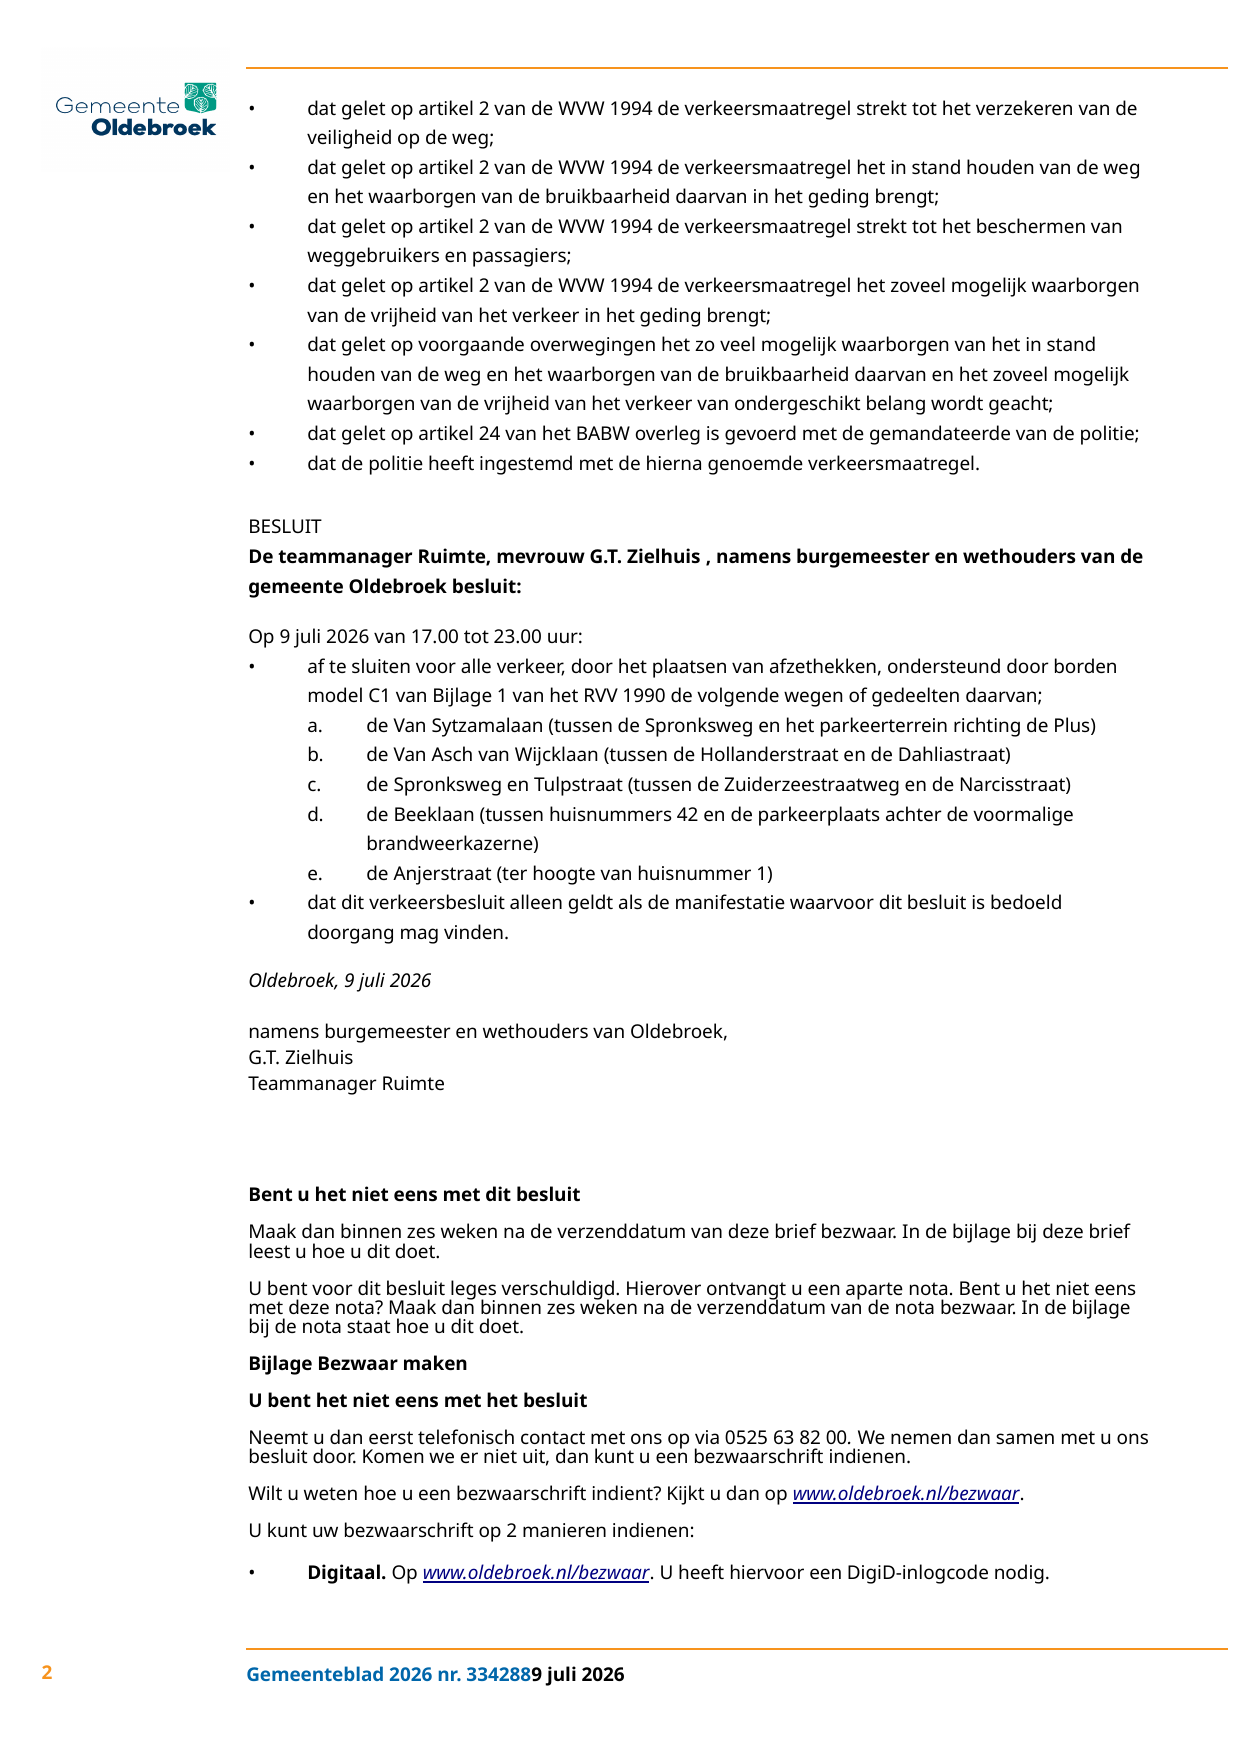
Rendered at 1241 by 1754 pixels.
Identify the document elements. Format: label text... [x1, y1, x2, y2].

text Teammanager Ruimte [248, 1070, 1152, 1096]
list dat de politie heeft ingestemd met de hierna genoemde verkeersmaatregel. [248, 450, 1152, 476]
list dat gelet op artikel 2 van de WVW 1994 de verkeersmaatregel strekt tot het verzekeren van de veiligheid op de weg; [248, 95, 1152, 150]
text BESLUIT [248, 514, 1152, 539]
text namens burgemeester en wethouders van Oldebroek, [248, 1018, 1152, 1044]
text De teammanager Ruimte, mevrouw G.T. Zielhuis , namens burgemeester en wethouders van de gemeente Oldebroek besluit: [248, 543, 1152, 599]
list af te sluiten voor alle verkeer, door het plaatsen van afzethekken, ondersteund door borden model C1 van Bijlage 1 van het RVV 1990 de volgende wegen of gedeelten daarvan; [248, 653, 1152, 708]
list dat gelet op artikel 2 van de WVW 1994 de verkeersmaatregel strekt tot het beschermen van weggebruikers en passagiers; [248, 213, 1152, 268]
picture [41, 47, 231, 172]
list de Van Asch van Wijcklaan (tussen de Hollanderstraat en de Dahliastraat) [307, 742, 1152, 767]
text U bent het niet eens met het besluit [248, 1392, 1152, 1411]
list dat gelet op artikel 2 van de WVW 1994 de verkeersmaatregel het zoveel mogelijk waarborgen van de vrijheid van het verkeer in het geding brengt; [248, 272, 1152, 328]
text Neemt u dan eerst telefonisch contact met ons op via 0525 63 82 00. We nemen dan samen met u ons besluit door. Komen we er niet uit, dan kunt u een bezwaarschrift indienen. [248, 1429, 1152, 1468]
list de Van Sytzamalaan (tussen de Spronksweg en het parkeerterrein richting de Plus) [307, 712, 1152, 738]
text Bent u het niet eens met dit besluit [248, 1186, 1152, 1206]
text Bijlage Bezwaar maken [248, 1355, 1152, 1374]
text U kunt uw bezwaarschrift op 2 manieren indienen: [248, 1522, 1152, 1542]
list de Anjerstraat (ter hoogte van huisnummer 1) [307, 860, 1152, 886]
list dat gelet op artikel 24 van het BABW overleg is gevoerd met de gemandateerde van de politie; [248, 420, 1152, 446]
text Op 9 juli 2026 van 17.00 tot 23.00 uur: [248, 623, 1152, 649]
list de Spronksweg en Tulpstraat (tussen de Zuiderzeestraatweg en de Narcisstraat) [307, 771, 1152, 797]
text Oldebroek, 9 juli 2026 [248, 967, 1152, 993]
text Wilt u weten hoe u een bezwaarschrift indient? Kijkt u dan op www.oldebroek.nl/bezwaar. [248, 1485, 1152, 1505]
list Digitaal. Op www.oldebroek.nl/bezwaar. U heeft hiervoor een DigiD-inlogcode nodig. [248, 1559, 1152, 1585]
list dat dit verkeersbesluit alleen geldt als de manifestatie waarvoor dit besluit is bedoeld doorgang mag vinden. [248, 889, 1152, 945]
text Maak dan binnen zes weken na de verzenddatum van deze brief bezwaar. In de bijlage bij deze brief leest u hoe u dit doet. [248, 1223, 1152, 1262]
list dat gelet op artikel 2 van de WVW 1994 de verkeersmaatregel het in stand houden van de weg en het waarborgen van de bruikbaarheid daarvan in het geding brengt; [248, 154, 1152, 209]
text U bent voor dit besluit leges verschuldigd. Hierover ontvangt u een aparte nota. Bent u het niet eens met deze nota? Maak dan binnen zes weken na de verzenddatum van de nota bezwaar. In de bijlage bij de nota staat hoe u dit doet. [248, 1280, 1152, 1337]
list dat gelet op voorgaande overwegingen het zo veel mogelijk waarborgen van het in stand houden van de weg en het waarborgen van de bruikbaarheid daarvan en het zoveel mogelijk waarborgen van de vrijheid van het verkeer van ondergeschikt belang wordt geacht; [248, 331, 1152, 416]
list de Beeklaan (tussen huisnummers 42 en de parkeerplaats achter de voormalige brandweerkazerne) [307, 801, 1152, 856]
text G.T. Zielhuis [248, 1044, 1152, 1070]
